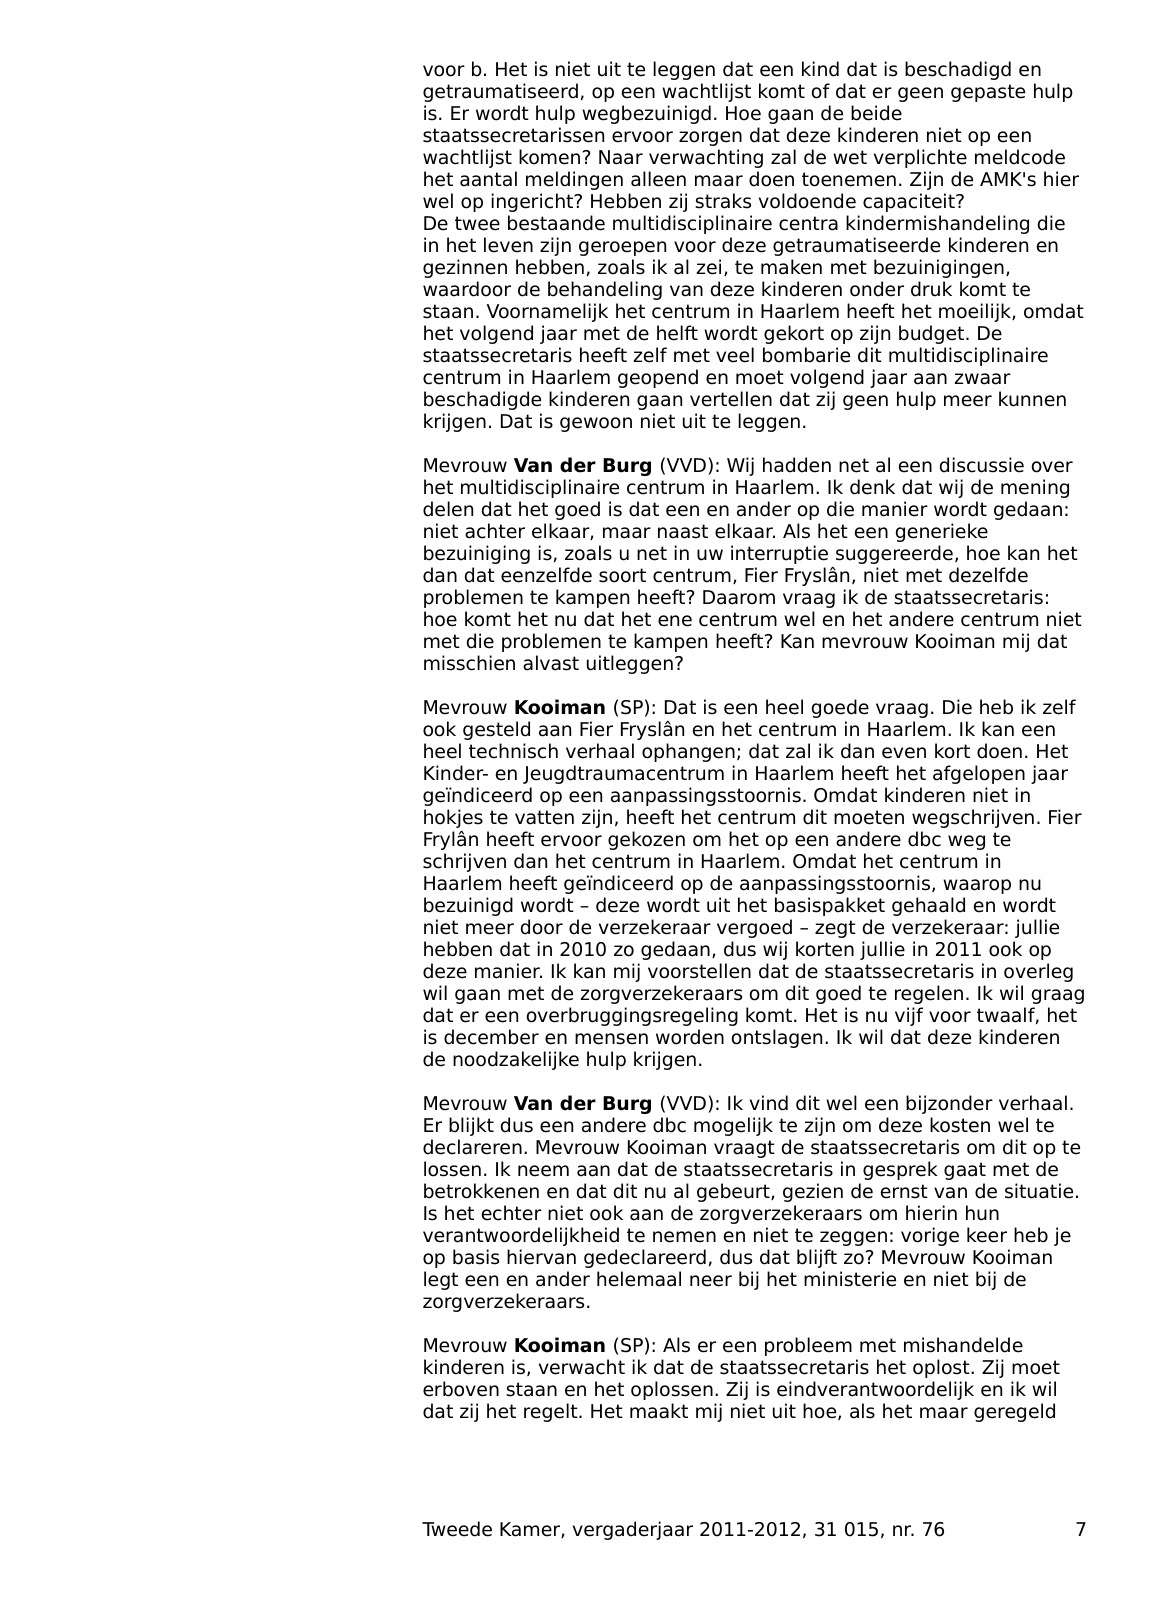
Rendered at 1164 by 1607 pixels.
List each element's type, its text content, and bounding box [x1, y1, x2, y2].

text voor b. Het is niet uit te leggen dat een kind dat is beschadigd en getraumatiseerd, op een wachtlijst komt of dat er geen gepaste hulp is. Er wordt hulp wegbezuinigd. Hoe gaan de beide staatssecretarissen ervoor zorgen dat deze kinderen niet op een wachtlijst komen? Naar verwachting zal de wet verplichte meldcode het aantal meldingen alleen maar doen toenemen. Zijn de AMK's hier wel op ingericht? Hebben zij straks voldoende capaciteit? [422, 59, 1087, 213]
text Mevrouw Van der Burg (VVD): Ik vind dit wel een bijzonder verhaal. Er blijkt dus een andere dbc mogelijk te zijn om deze kosten wel te declareren. Mevrouw Kooiman vraagt de staatssecretaris om dit op te lossen. Ik neem aan dat de staatssecretaris in gesprek gaat met de betrokkenen en dat dit nu al gebeurt, gezien de ernst van de situatie. Is het echter niet ook aan de zorgverzekeraars om hierin hun verantwoordelijkheid te nemen en niet te zeggen: vorige keer heb je op basis hiervan gedeclareerd, dus dat blijft zo? Mevrouw Kooiman legt een en ander helemaal neer bij het ministerie en niet bij de zorgverzekeraars. [422, 1093, 1087, 1312]
text Mevrouw Kooiman (SP): Als er een probleem met mishandelde kinderen is, verwacht ik dat de staatssecretaris het oplost. Zij moet erboven staan en het oplossen. Zij is eindverantwoordelijk en ik wil dat zij het regelt. Het maakt mij niet uit hoe, als het maar geregeld [422, 1335, 1087, 1423]
text Mevrouw Kooiman (SP): Dat is een heel goede vraag. Die heb ik zelf ook gesteld aan Fier Fryslân en het centrum in Haarlem. Ik kan een heel technisch verhaal ophangen; dat zal ik dan even kort doen. Het Kinder- en Jeugdtraumacentrum in Haarlem heeft het afgelopen jaar geïndiceerd op een aanpassingsstoornis. Omdat kinderen niet in hokjes te vatten zijn, heeft het centrum dit moeten wegschrijven. Fier Frylân heeft ervoor gekozen om het op een andere dbc weg te schrijven dan het centrum in Haarlem. Omdat het centrum in Haarlem heeft geïndiceerd op de aanpassingsstoornis, waarop nu bezuinigd wordt – deze wordt uit het basispakket gehaald en wordt niet meer door de verzekeraar vergoed – zegt de verzekeraar: jullie hebben dat in 2010 zo gedaan, dus wij korten jullie in 2011 ook op deze manier. Ik kan mij voorstellen dat de staatssecretaris in overleg wil gaan met de zorgverzekeraars om dit goed te regelen. Ik wil graag dat er een overbruggingsregeling komt. Het is nu vijf voor twaalf, het is december en mensen worden ontslagen. Ik wil dat deze kinderen de noodzakelijke hulp krijgen. [422, 697, 1087, 1071]
text Mevrouw Van der Burg (VVD): Wij hadden net al een discussie over het multidisciplinaire centrum in Haarlem. Ik denk dat wij de mening delen dat het goed is dat een en ander op die manier wordt gedaan: niet achter elkaar, maar naast elkaar. Als het een generieke bezuiniging is, zoals u net in uw interruptie suggereerde, hoe kan het dan dat eenzelfde soort centrum, Fier Fryslân, niet met dezelfde problemen te kampen heeft? Daarom vraag ik de staatssecretaris: hoe komt het nu dat het ene centrum wel en het andere centrum niet met die problemen te kampen heeft? Kan mevrouw Kooiman mij dat misschien alvast uitleggen? [422, 455, 1087, 675]
text De twee bestaande multidisciplinaire centra kindermishandeling die in het leven zijn geroepen voor deze getraumatiseerde kinderen en gezinnen hebben, zoals ik al zei, te maken met bezuinigingen, waardoor de behandeling van deze kinderen onder druk komt te staan. Voornamelijk het centrum in Haarlem heeft het moeilijk, omdat het volgend jaar met de helft wordt gekort op zijn budget. De staatssecretaris heeft zelf met veel bombarie dit multidisciplinaire centrum in Haarlem geopend en moet volgend jaar aan zwaar beschadigde kinderen gaan vertellen dat zij geen hulp meer kunnen krijgen. Dat is gewoon niet uit te leggen. [422, 213, 1087, 433]
